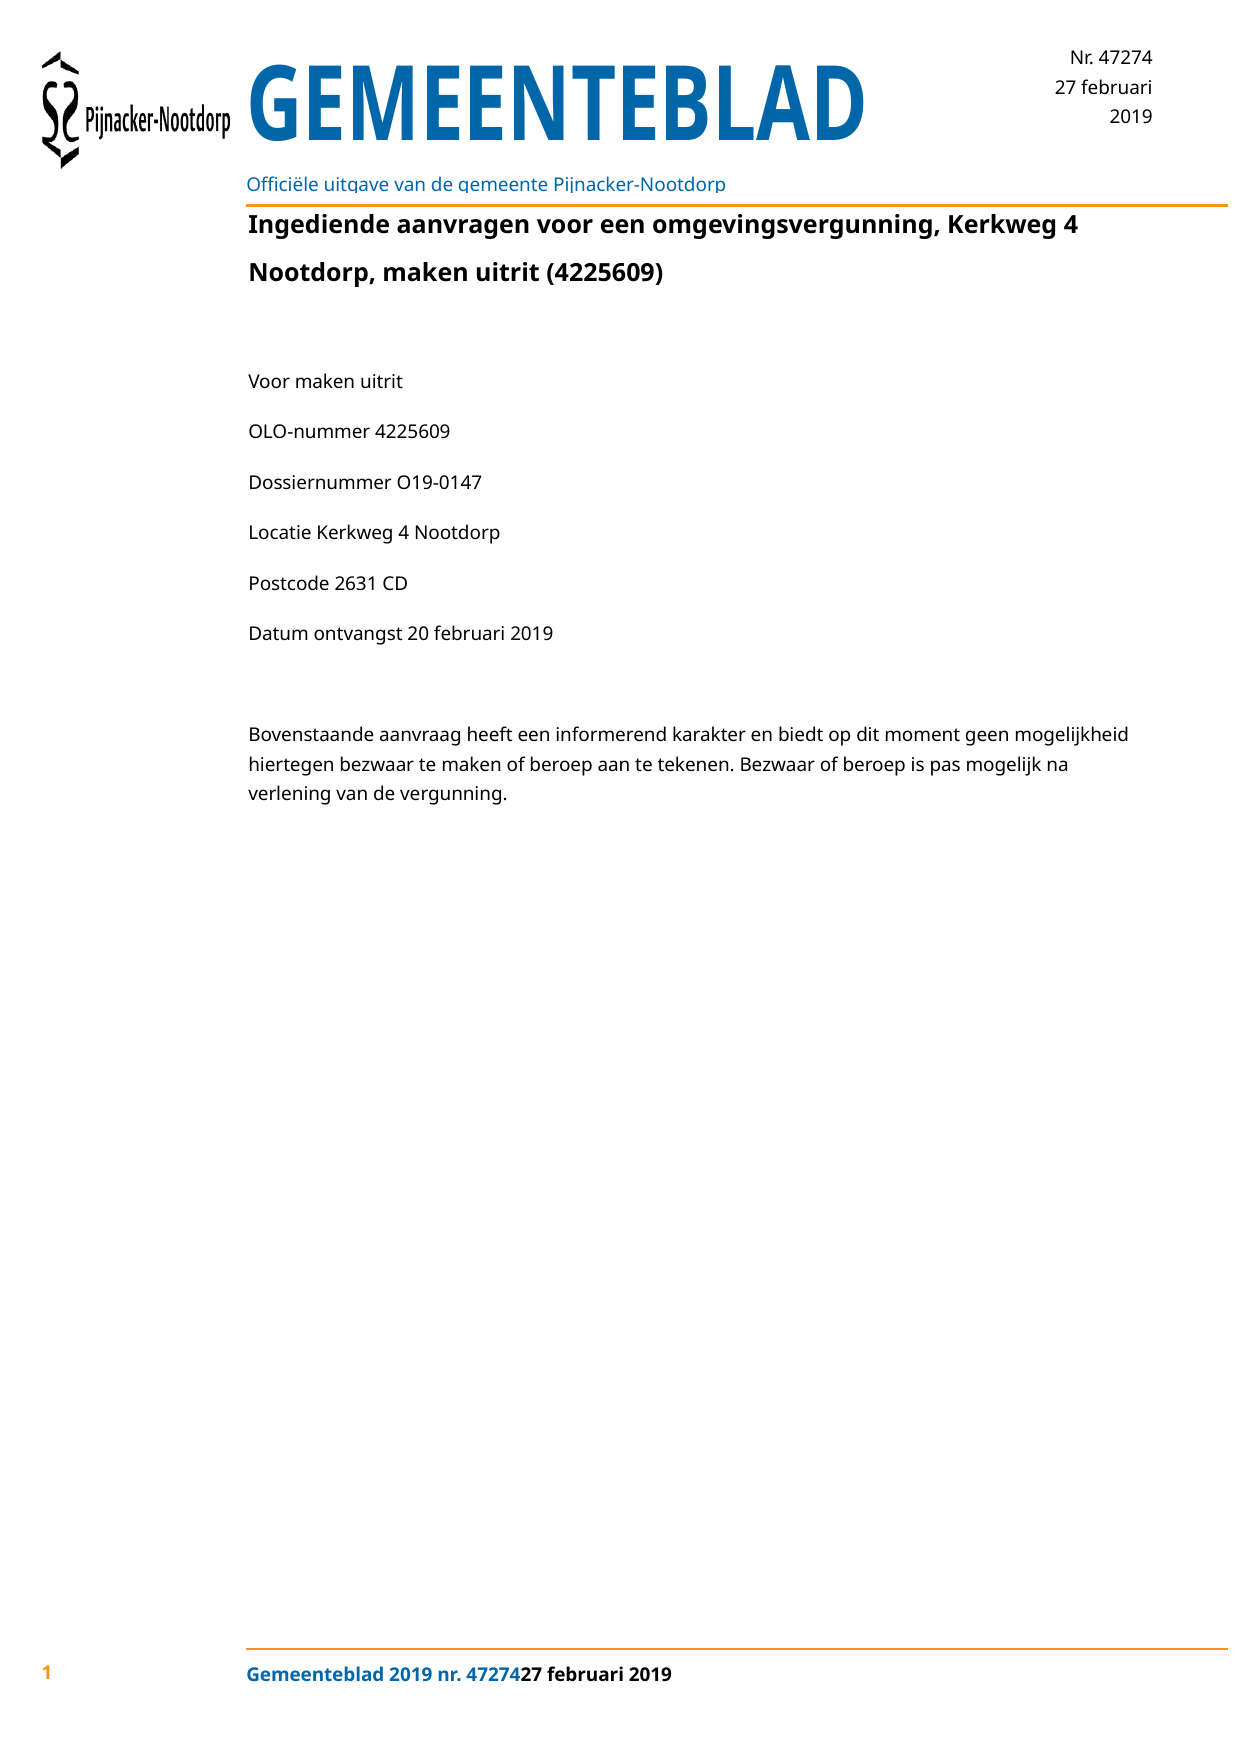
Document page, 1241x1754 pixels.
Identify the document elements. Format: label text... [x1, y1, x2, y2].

text Bovenstaande aanvraag heeft een informerend karakter en biedt op dit moment geen mogelijkheid hiertegen bezwaar te maken of beroep aan te tekenen. Bezwaar of beroep is pas mogelijk na verlening van de vergunning. [248, 721, 1152, 806]
text Voor maken uitrit [248, 368, 1152, 394]
text Ingediende aanvragen voor een omgevingsvergunning, Kerkweg 4 Nootdorp, maken uitrit (4225609) [248, 207, 1152, 288]
text Datum ontvangst 20 februari 2019 [248, 620, 1152, 646]
text Dossiernummer O19-0147 [248, 469, 1152, 495]
text Locatie Kerkweg 4 Nootdorp [248, 519, 1152, 545]
picture [41, 47, 231, 172]
text Postcode 2631 CD [248, 570, 1152, 596]
text OLO-nummer 4225609 [248, 419, 1152, 444]
